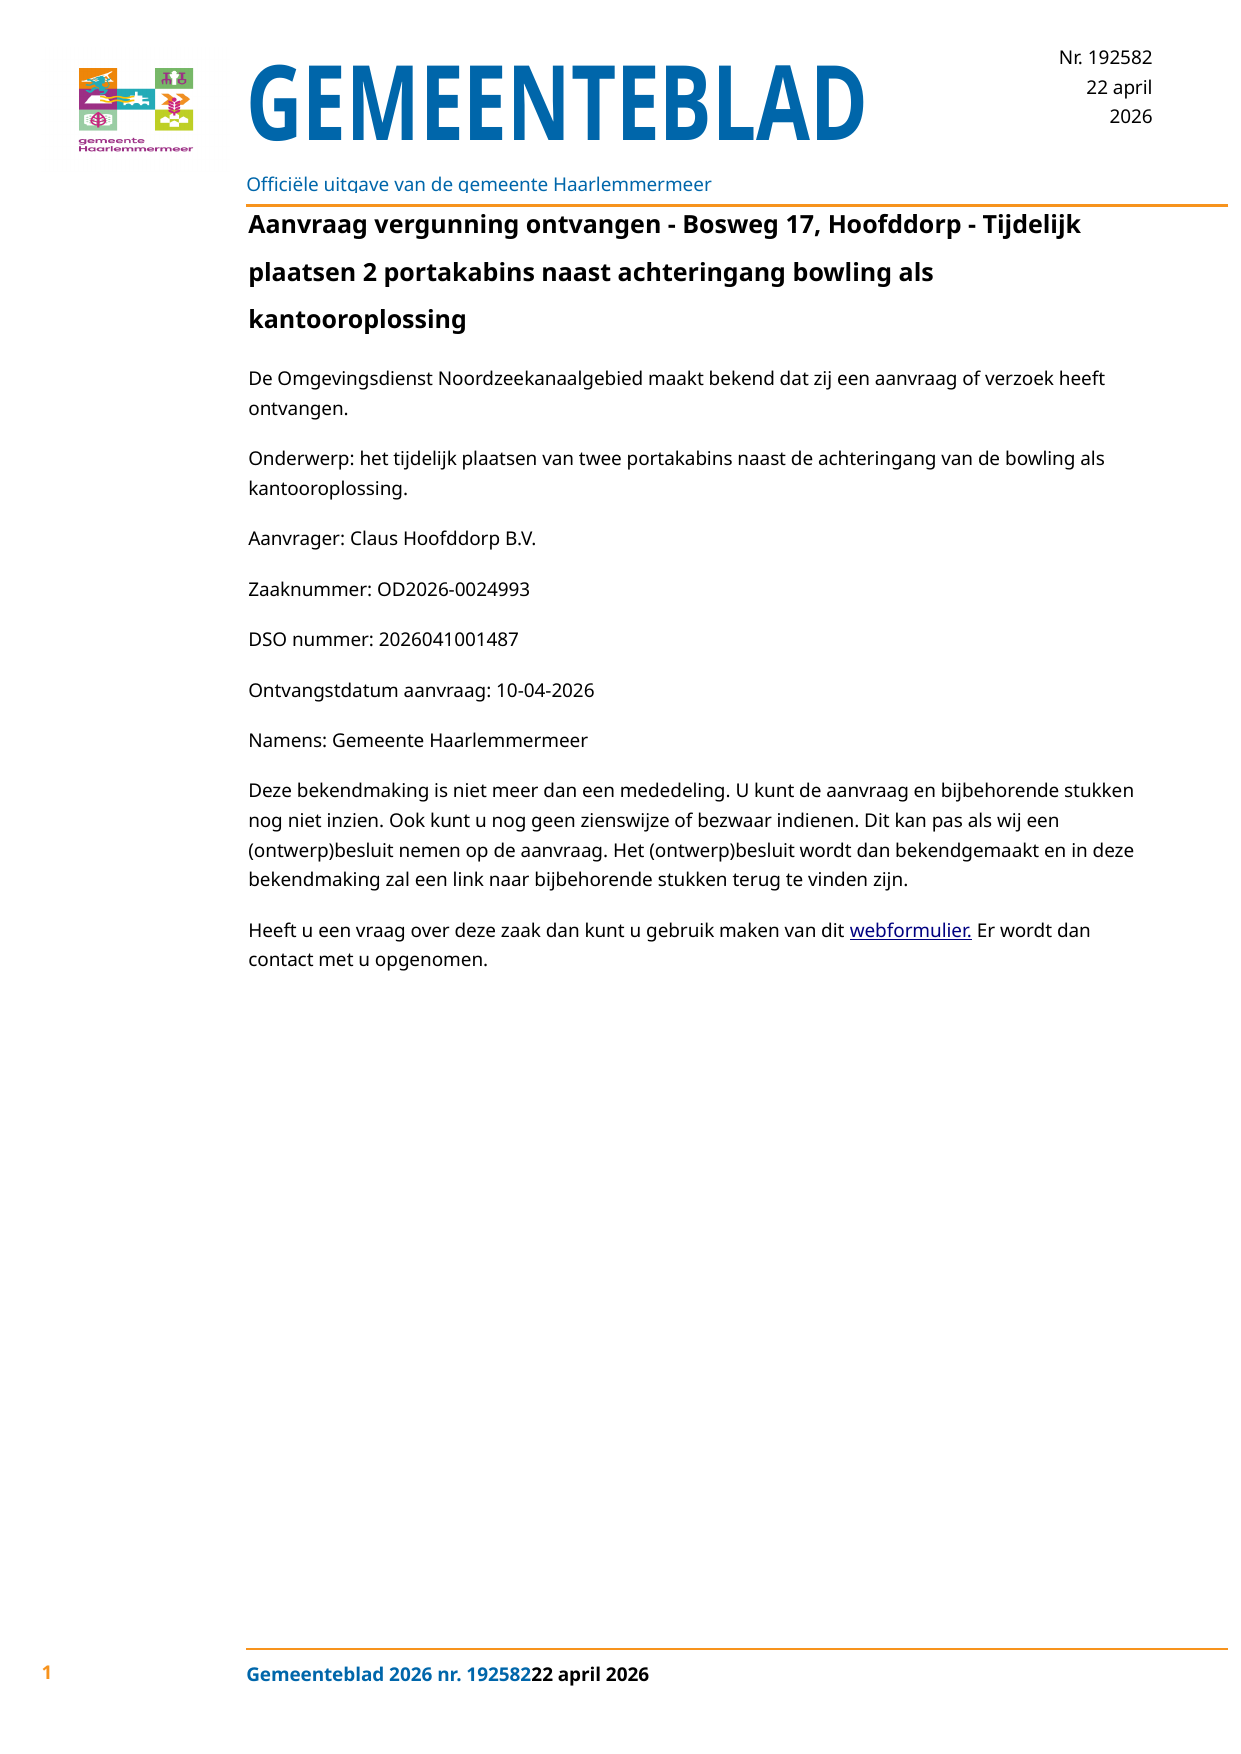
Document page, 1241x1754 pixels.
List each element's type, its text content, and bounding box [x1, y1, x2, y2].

text Deze bekendmaking is niet meer dan een mededeling. U kunt de aanvraag en bijbehorende stukken nog niet inzien. Ook kunt u nog geen zienswijze of bezwaar indienen. Dit kan pas als wij een (ontwerp)besluit nemen op de aanvraag. Het (ontwerp)besluit wordt dan bekendgemaakt en in deze bekendmaking zal een link naar bijbehorende stukken terug te vinden zijn. [248, 778, 1152, 892]
text Ontvangstdatum aanvraag: 10-04-2026 [248, 677, 1152, 702]
text De Omgevingsdienst Noordzeekanaalgebied maakt bekend dat zij een aanvraag of verzoek heeft ontvangen. [248, 366, 1152, 421]
picture [41, 47, 231, 172]
text Onderwerp: het tijdelijk plaatsen van twee portakabins naast de achteringang van de bowling als kantooroplossing. [248, 446, 1152, 501]
text Aanvrager: Claus Hoofddorp B.V. [248, 526, 1152, 551]
text Heeft u een vraag over deze zaak dan kunt u gebruik maken van dit webformulier. Er wordt dan contact met u opgenomen. [248, 917, 1152, 972]
text Aanvraag vergunning ontvangen - Bosweg 17, Hoofddorp - Tijdelijk plaatsen 2 portakabins naast achteringang bowling als kantooroplossing [248, 207, 1152, 336]
text Namens: Gemeente Haarlemmermeer [248, 727, 1152, 753]
text Zaaknummer: OD2026-0024993 [248, 576, 1152, 602]
text DSO nummer: 2026041001487 [248, 626, 1152, 652]
